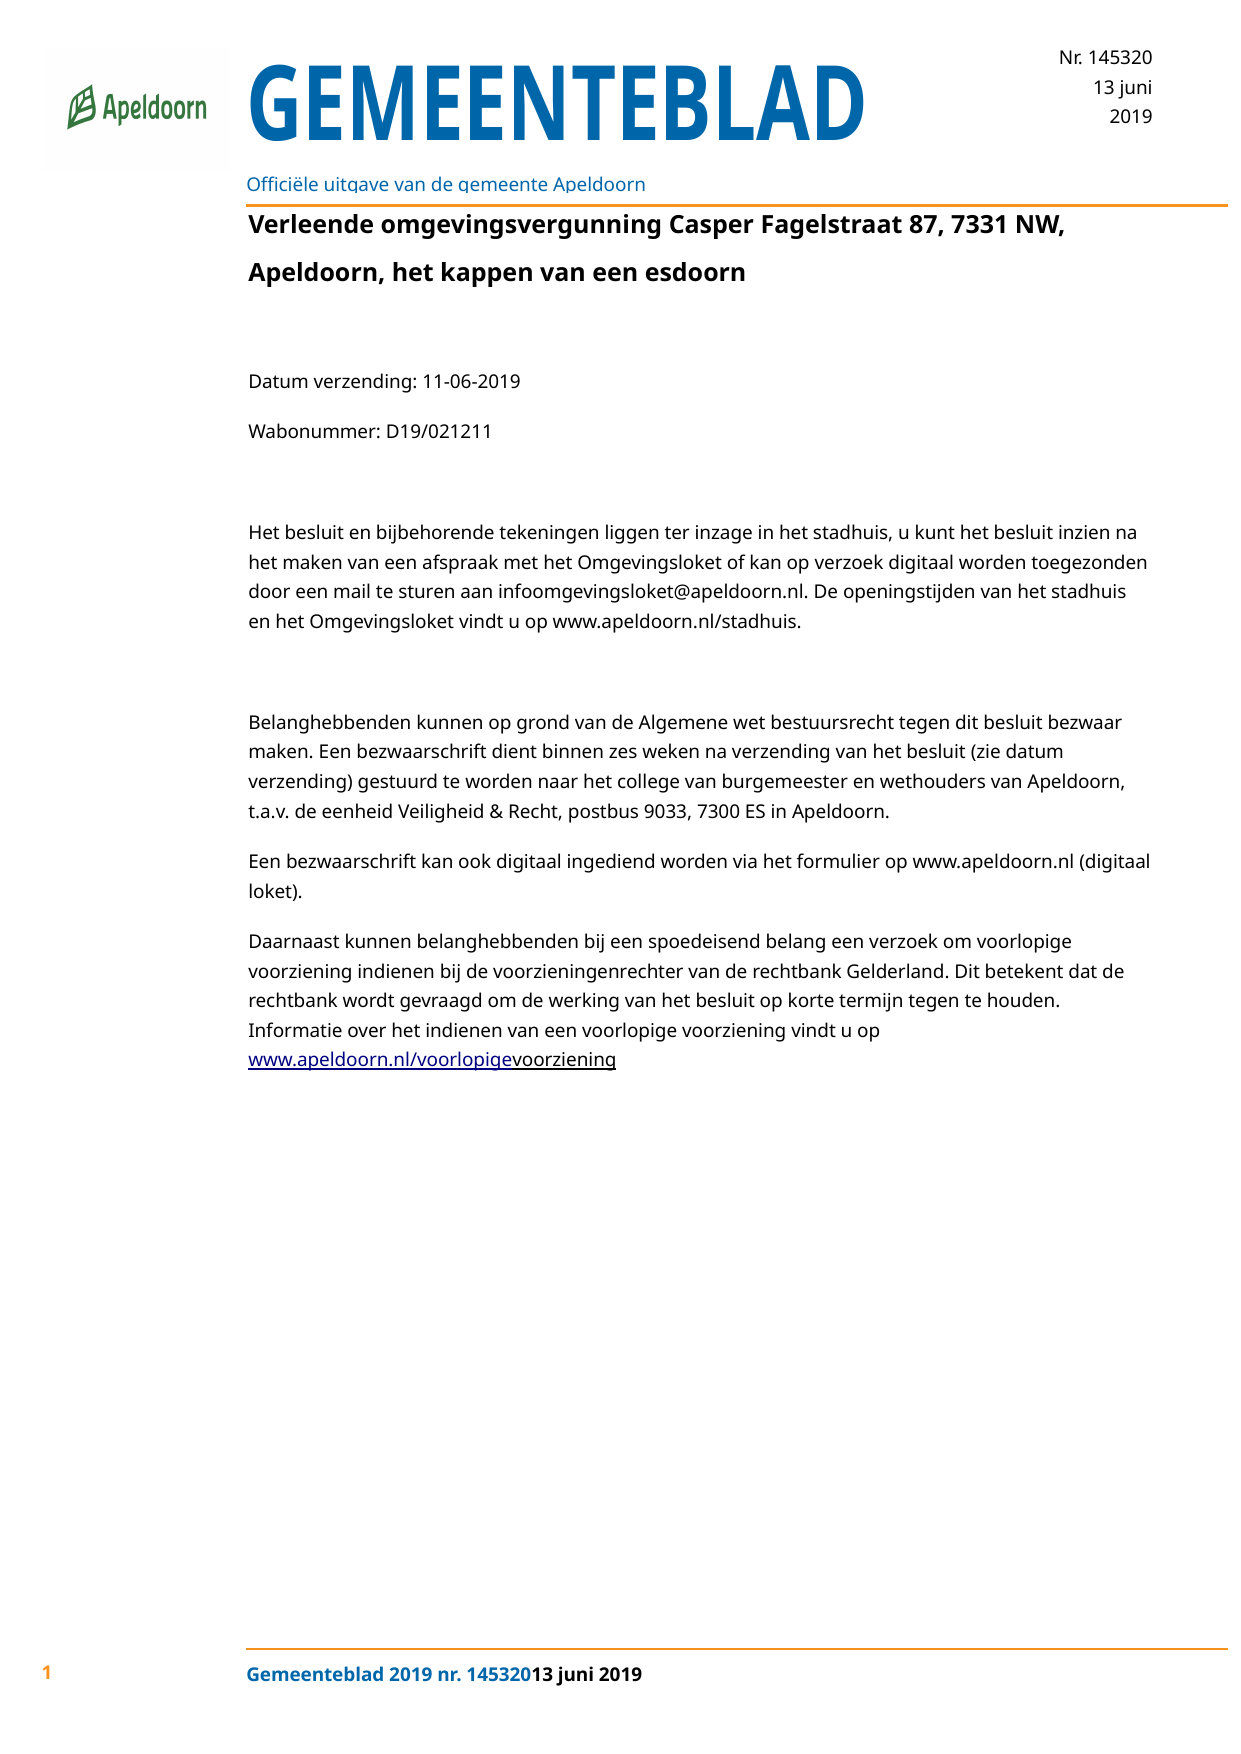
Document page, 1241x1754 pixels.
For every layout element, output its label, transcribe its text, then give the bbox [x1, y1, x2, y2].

text Daarnaast kunnen belanghebbenden bij een spoedeisend belang een verzoek om voorlopige voorziening indienen bij de voorzieningenrechter van de rechtbank Gelderland. Dit betekent dat de rechtbank wordt gevraagd om de werking van het besluit op korte termijn tegen te houden. Informatie over het indienen van een voorlopige voorziening vindt u op www.apeldoorn.nl/voorlopigevoorziening [248, 928, 1152, 1072]
text Het besluit en bijbehorende tekeningen liggen ter inzage in het stadhuis, u kunt het besluit inzien na het maken van een afspraak met het Omgevingsloket of kan op verzoek digitaal worden toegezonden door een mail te sturen aan infoomgevingsloket@apeldoorn.nl. De openingstijden van het stadhuis en het Omgevingsloket vindt u op www.apeldoorn.nl/stadhuis. [248, 519, 1152, 634]
text Verleende omgevingsvergunning Casper Fagelstraat 87, 7331 NW, Apeldoorn, het kappen van een esdoorn [248, 207, 1152, 288]
picture [41, 47, 231, 172]
text Datum verzending: 11-06-2019 [248, 368, 1152, 394]
text Belanghebbenden kunnen op grond van de Algemene wet bestuursrecht tegen dit besluit bezwaar maken. Een bezwaarschrift dient binnen zes weken na verzending van het besluit (zie datum verzending) gestuurd te worden naar het college van burgemeester en wethouders van Apeldoorn, t.a.v. de eenheid Veiligheid & Recht, postbus 9033, 7300 ES in Apeldoorn. [248, 709, 1152, 824]
text Wabonummer: D19/021211 [248, 419, 1152, 444]
text Een bezwaarschrift kan ook digitaal ingediend worden via het formulier op www.apeldoorn.nl (digitaal loket). [248, 848, 1152, 904]
